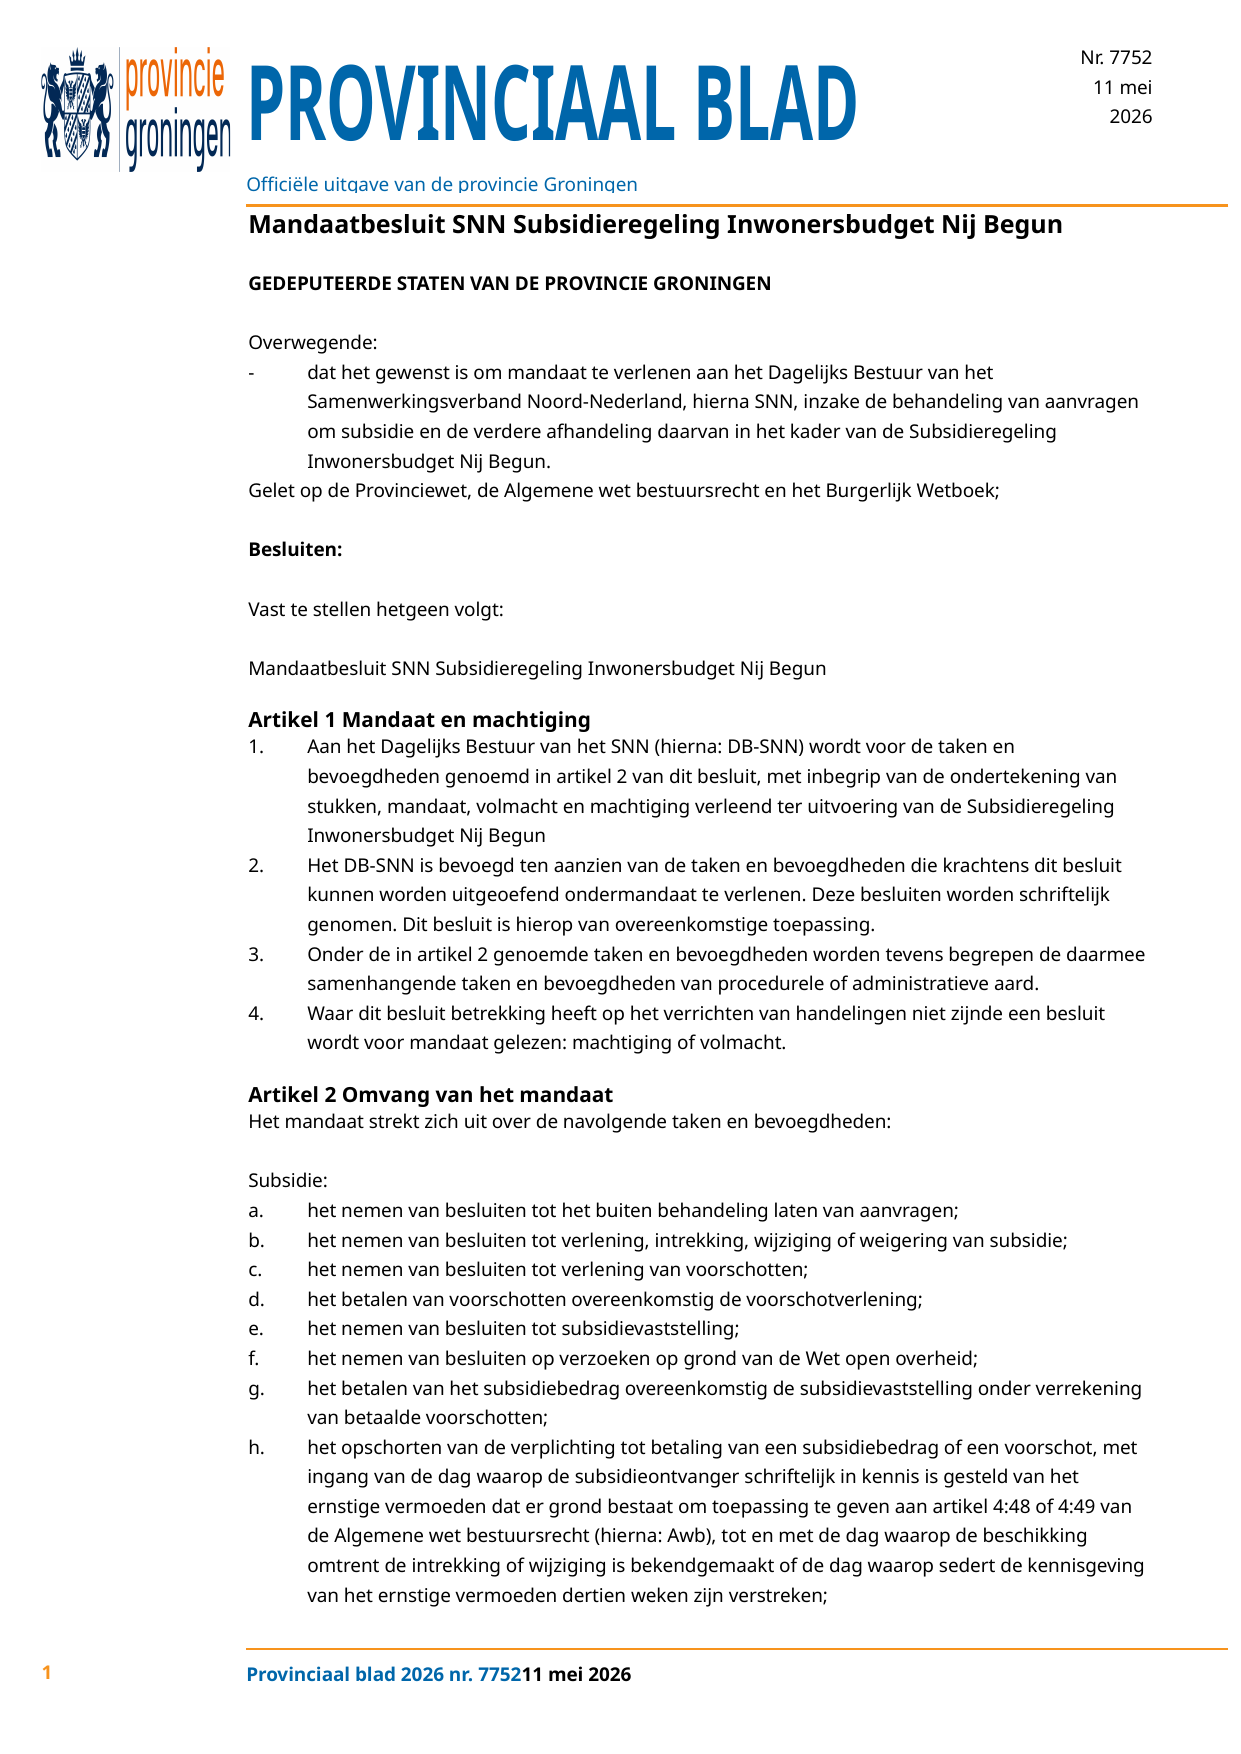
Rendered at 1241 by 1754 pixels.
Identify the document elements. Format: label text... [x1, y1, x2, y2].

text Besluiten: [248, 537, 1152, 562]
list het nemen van besluiten tot verlening van voorschotten; [248, 1256, 1152, 1282]
text Artikel 1 Mandaat en machtiging [248, 705, 1152, 734]
text Gelet op de Provinciewet, de Algemene wet bestuursrecht en het Burgerlijk Wetboek; [248, 477, 1152, 503]
list het betalen van voorschotten overeenkomstig de voorschotverlening; [248, 1286, 1152, 1312]
text Overwegende: [248, 329, 1152, 355]
text Mandaatbesluit SNN Subsidieregeling Inwonersbudget Nij Begun [248, 655, 1152, 681]
list het nemen van besluiten tot het buiten behandeling laten van aanvragen; [248, 1197, 1152, 1223]
picture [41, 47, 231, 172]
list Aan het Dagelijks Bestuur van het SNN (hierna: DB-SNN) wordt voor de taken en bevoegdheden genoemd in artikel 2 van dit besluit, met inbegrip van de ondertekening van stukken, mandaat, volmacht en machtiging verleend ter uitvoering van de Subsidieregeling Inwonersbudget Nij Begun [248, 734, 1152, 848]
list dat het gewenst is om mandaat te verlenen aan het Dagelijks Bestuur van het Samenwerkingsverband Noord-Nederland, hierna SNN, inzake de behandeling van aanvragen om subsidie en de verdere afhandeling daarvan in het kader van de Subsidieregeling Inwonersbudget Nij Begun. [248, 359, 1152, 473]
list het nemen van besluiten tot subsidievaststelling; [248, 1316, 1152, 1341]
list het betalen van het subsidiebedrag overeenkomstig de subsidievaststelling onder verrekening van betaalde voorschotten; [248, 1375, 1152, 1430]
list Het DB-SNN is bevoegd ten aanzien van de taken en bevoegdheden die krachtens dit besluit kunnen worden uitgeoefend ondermandaat te verlenen. Deze besluiten worden schriftelijk genomen. Dit besluit is hierop van overeenkomstige toepassing. [248, 852, 1152, 937]
text Mandaatbesluit SNN Subsidieregeling Inwonersbudget Nij Begun [248, 207, 1152, 241]
list Onder de in artikel 2 genoemde taken en bevoegdheden worden tevens begrepen de daarmee samenhangende taken en bevoegdheden van procedurele of administratieve aard. [248, 941, 1152, 996]
text Subsidie: [248, 1168, 1152, 1193]
text Vast te stellen hetgeen volgt: [248, 596, 1152, 621]
list het opschorten van de verplichting tot betaling van een subsidiebedrag of een voorschot, met ingang van de dag waarop de subsidieontvanger schriftelijk in kennis is gesteld van het ernstige vermoeden dat er grond bestaat om toepassing te geven aan artikel 4:48 of 4:49 van de Algemene wet bestuursrecht (hierna: Awb), tot en met de dag waarop de beschikking omtrent de intrekking of wijziging is bekendgemaakt of de dag waarop sedert de kennisgeving van het ernstige vermoeden dertien weken zijn verstreken; [248, 1434, 1152, 1607]
list Waar dit besluit betrekking heeft op het verrichten van handelingen niet zijnde een besluit wordt voor mandaat gelezen: machtiging of volmacht. [248, 1000, 1152, 1055]
list het nemen van besluiten tot verlening, intrekking, wijziging of weigering van subsidie; [248, 1227, 1152, 1252]
text Het mandaat strekt zich uit over de navolgende taken en bevoegdheden: [248, 1108, 1152, 1134]
text Artikel 2 Omvang van het mandaat [248, 1080, 1152, 1108]
text GEDEPUTEERDE STATEN VAN DE PROVINCIE GRONINGEN [248, 270, 1152, 296]
list het nemen van besluiten op verzoeken op grond van de Wet open overheid; [248, 1345, 1152, 1371]
